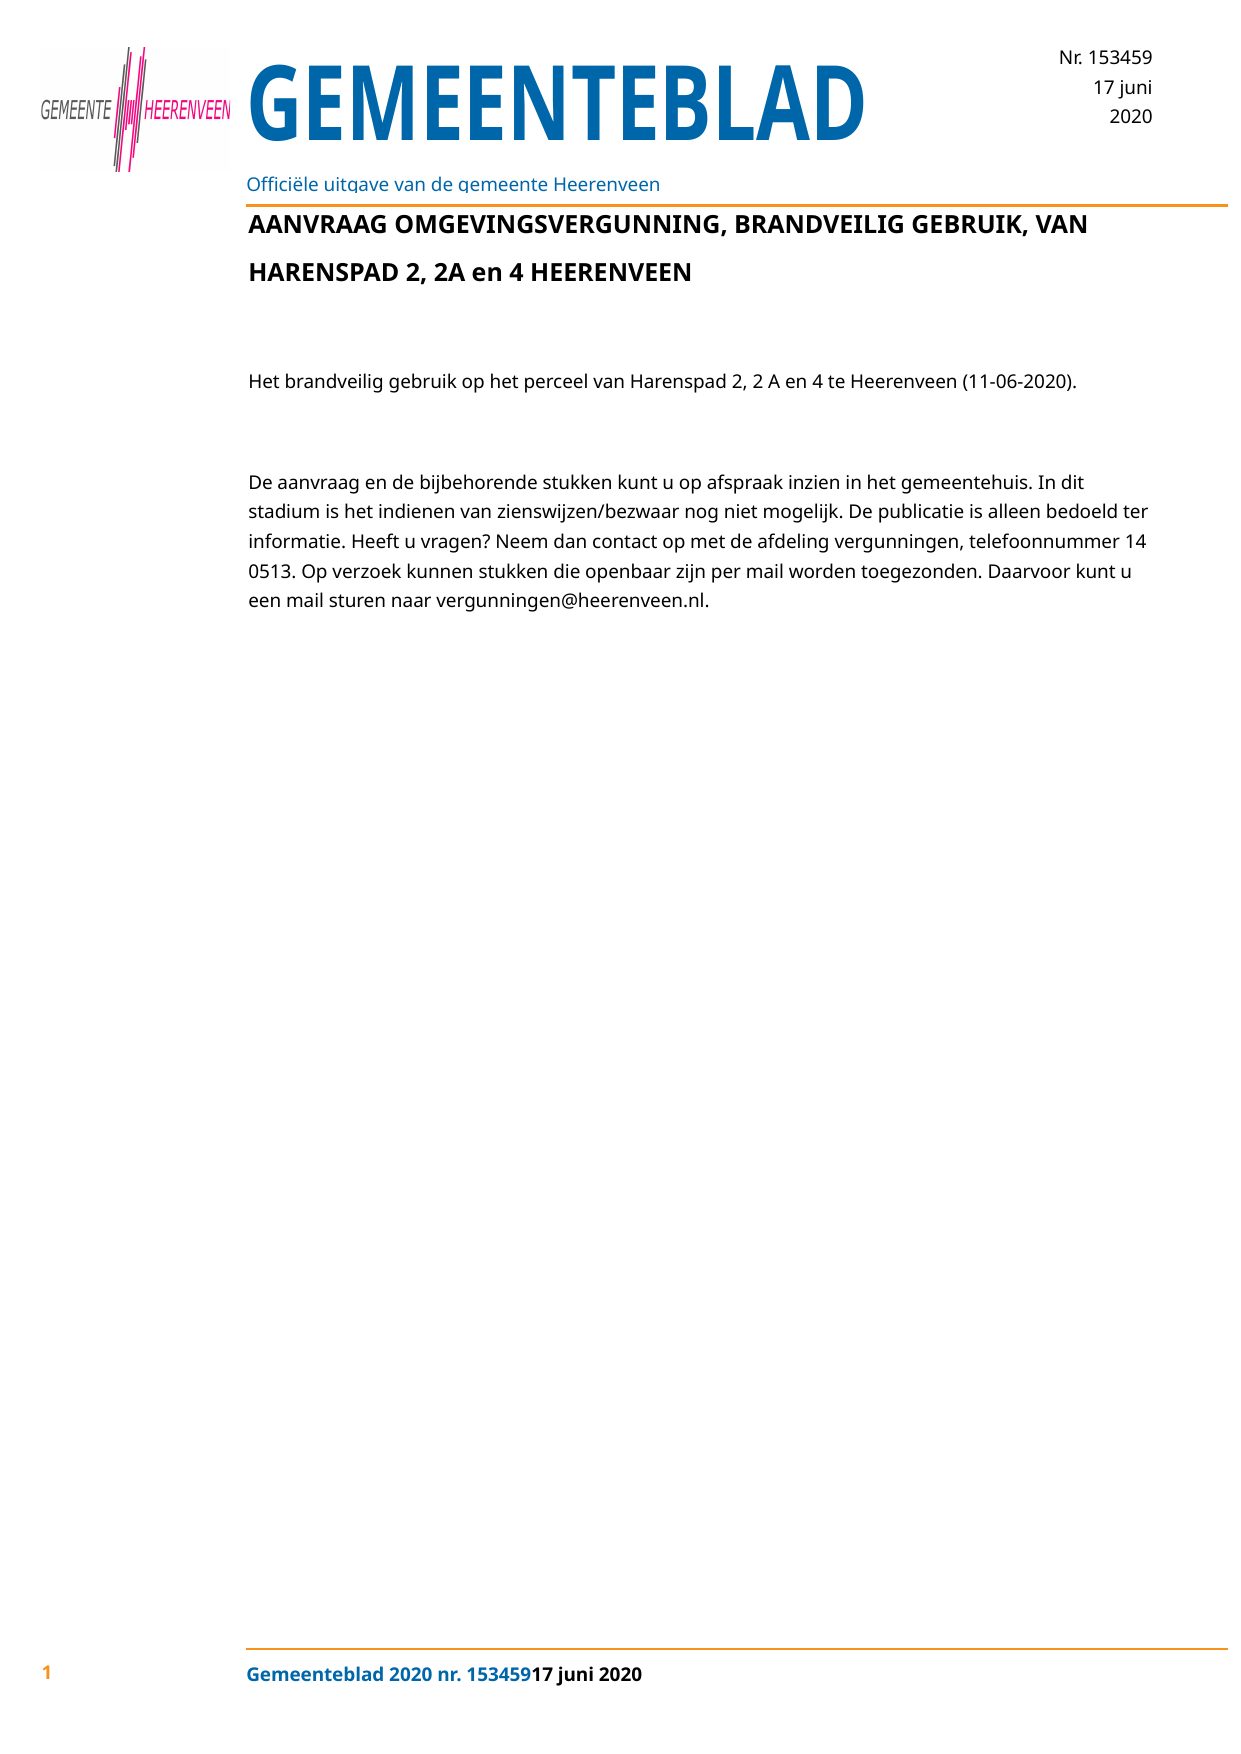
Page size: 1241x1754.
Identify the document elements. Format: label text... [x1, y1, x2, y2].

text Het brandveilig gebruik op het perceel van Harenspad 2, 2 A en 4 te Heerenveen (11-06-2020). [248, 368, 1152, 394]
picture [41, 47, 231, 172]
text AANVRAAG OMGEVINGSVERGUNNING, BRANDVEILIG GEBRUIK, VAN HARENSPAD 2, 2A en 4 HEERENVEEN [248, 207, 1152, 288]
text De aanvraag en de bijbehorende stukken kunt u op afspraak inzien in het gemeentehuis. In dit stadium is het indienen van zienswijzen/bezwaar nog niet mogelijk. De publicatie is alleen bedoeld ter informatie. Heeft u vragen? Neem dan contact op met de afdeling vergunningen, telefoonnummer 14 0513. Op verzoek kunnen stukken die openbaar zijn per mail worden toegezonden. Daarvoor kunt u een mail sturen naar vergunningen@heerenveen.nl. [248, 469, 1152, 613]
